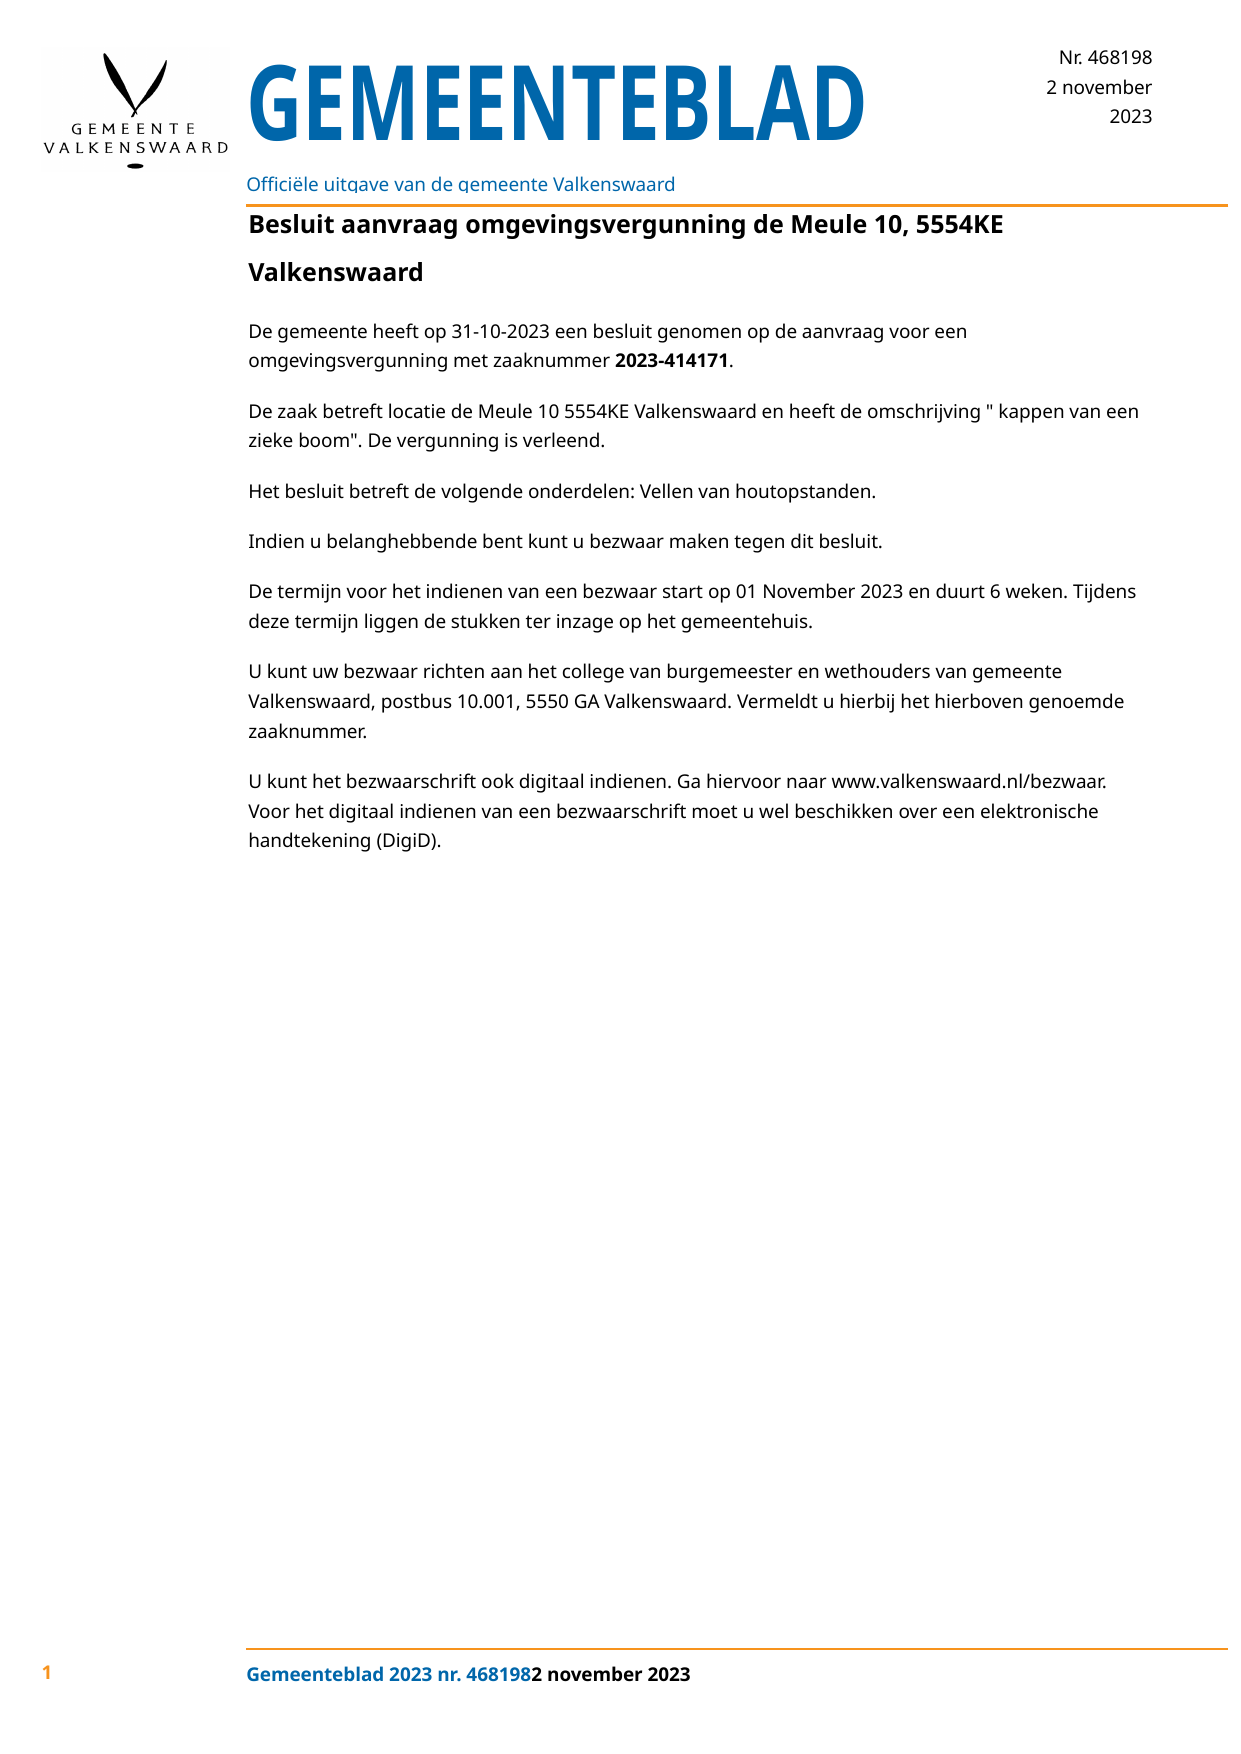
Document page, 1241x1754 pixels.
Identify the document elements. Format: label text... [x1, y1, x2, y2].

text U kunt het bezwaarschrift ook digitaal indienen. Ga hiervoor naar www.valkenswaard.nl/bezwaar. Voor het digitaal indienen van een bezwaarschrift moet u wel beschikken over een elektronische handtekening (DigiD). [248, 768, 1152, 853]
picture [41, 47, 231, 172]
text De gemeente heeft op 31-10-2023 een besluit genomen op de aanvraag voor een omgevingsvergunning met zaaknummer 2023-414171. [248, 318, 1152, 373]
text De zaak betreft locatie de Meule 10 5554KE Valkenswaard en heeft de omschrijving " kappen van een zieke boom". De vergunning is verleend. [248, 398, 1152, 453]
text U kunt uw bezwaar richten aan het college van burgemeester en wethouders van gemeente Valkenswaard, postbus 10.001, 5550 GA Valkenswaard. Vermeldt u hierbij het hierboven genoemde zaaknummer. [248, 659, 1152, 744]
text De termijn voor het indienen van een bezwaar start op 01 November 2023 en duurt 6 weken. Tijdens deze termijn liggen de stukken ter inzage op het gemeentehuis. [248, 579, 1152, 634]
text Het besluit betreft de volgende onderdelen: Vellen van houtopstanden. [248, 478, 1152, 504]
text Besluit aanvraag omgevingsvergunning de Meule 10, 5554KE Valkenswaard [248, 207, 1152, 288]
text Indien u belanghebbende bent kunt u bezwaar maken tegen dit besluit. [248, 528, 1152, 554]
